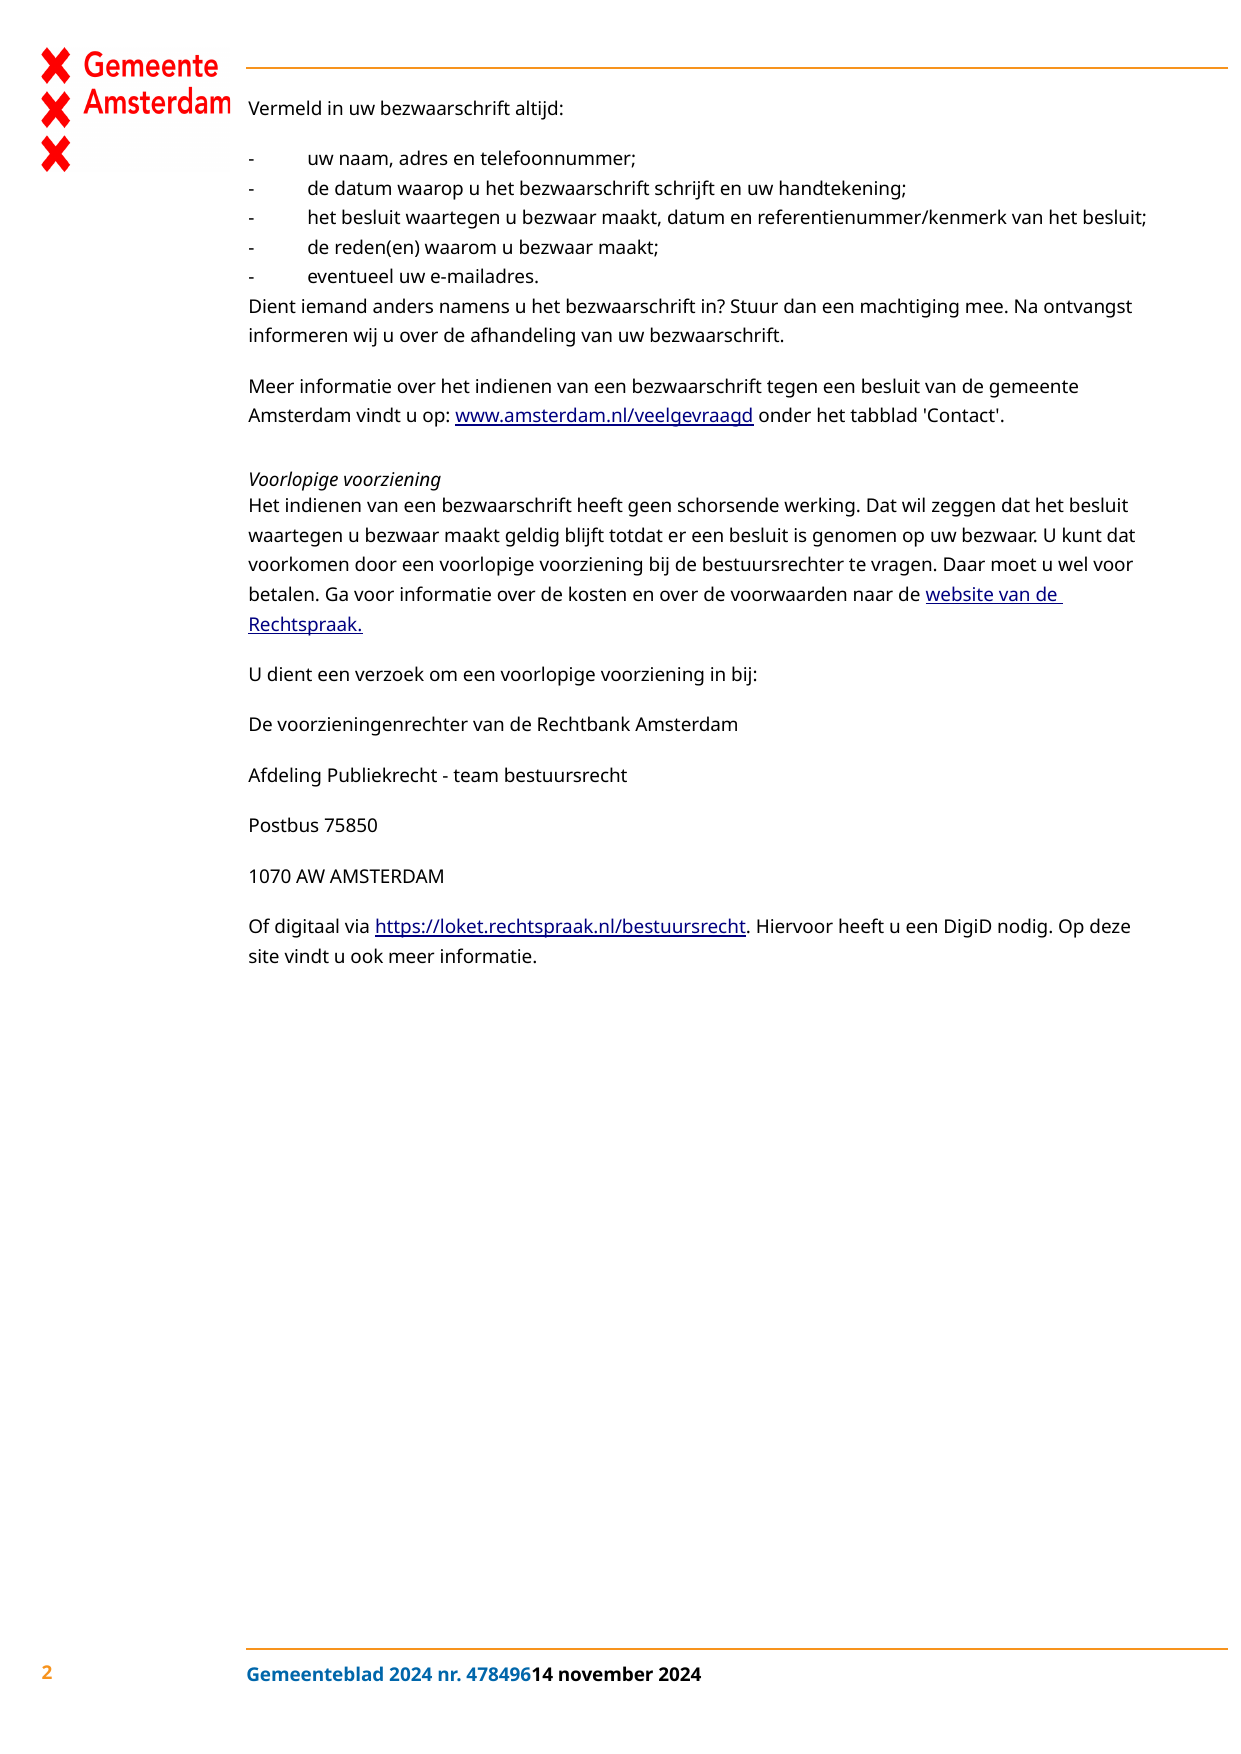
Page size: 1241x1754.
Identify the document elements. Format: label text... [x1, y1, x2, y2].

list eventueel uw e-mailadres. [248, 263, 1152, 289]
list de reden(en) waarom u bezwaar maakt; [248, 234, 1152, 260]
text Afdeling Publiekrecht - team bestuursrecht [248, 762, 1152, 788]
text Het indienen van een bezwaarschrift heeft geen schorsende werking. Dat wil zeggen dat het besluit waartegen u bezwaar maakt geldig blijft totdat er een besluit is genomen op uw bezwaar. U kunt dat voorkomen door een voorlopige voorziening bij de bestuursrechter te vragen. Daar moet u wel voor betalen. Ga voor informatie over de kosten en over de voorwaarden naar de website van de Rechtspraak. [248, 492, 1152, 636]
picture [41, 47, 231, 172]
text De voorzieningenrechter van de Rechtbank Amsterdam [248, 712, 1152, 737]
text Dient iemand anders namens u het bezwaarschrift in? Stuur dan een machtiging mee. Na ontvangst informeren wij u over de afhandeling van uw bezwaarschrift. [248, 293, 1152, 348]
text 1070 AW AMSTERDAM [248, 863, 1152, 888]
text Meer informatie over het indienen van een bezwaarschrift tegen een besluit van de gemeente Amsterdam vindt u op: www.amsterdam.nl/veelgevraagd onder het tabblad 'Contact'. [248, 373, 1152, 428]
text Voorlopige voorziening [248, 467, 1152, 492]
text Postbus 75850 [248, 812, 1152, 838]
list uw naam, adres en telefoonnummer; [248, 145, 1152, 171]
text Of digitaal via https://loket.rechtspraak.nl/bestuursrecht. Hiervoor heeft u een DigiD nodig. Op deze site vindt u ook meer informatie. [248, 913, 1152, 968]
text U dient een verzoek om een voorlopige voorziening in bij: [248, 661, 1152, 687]
list het besluit waartegen u bezwaar maakt, datum en referentienummer/kenmerk van het besluit; [248, 204, 1152, 230]
text Vermeld in uw bezwaarschrift altijd: [248, 95, 1152, 121]
list de datum waarop u het bezwaarschrift schrijft en uw handtekening; [248, 175, 1152, 201]
